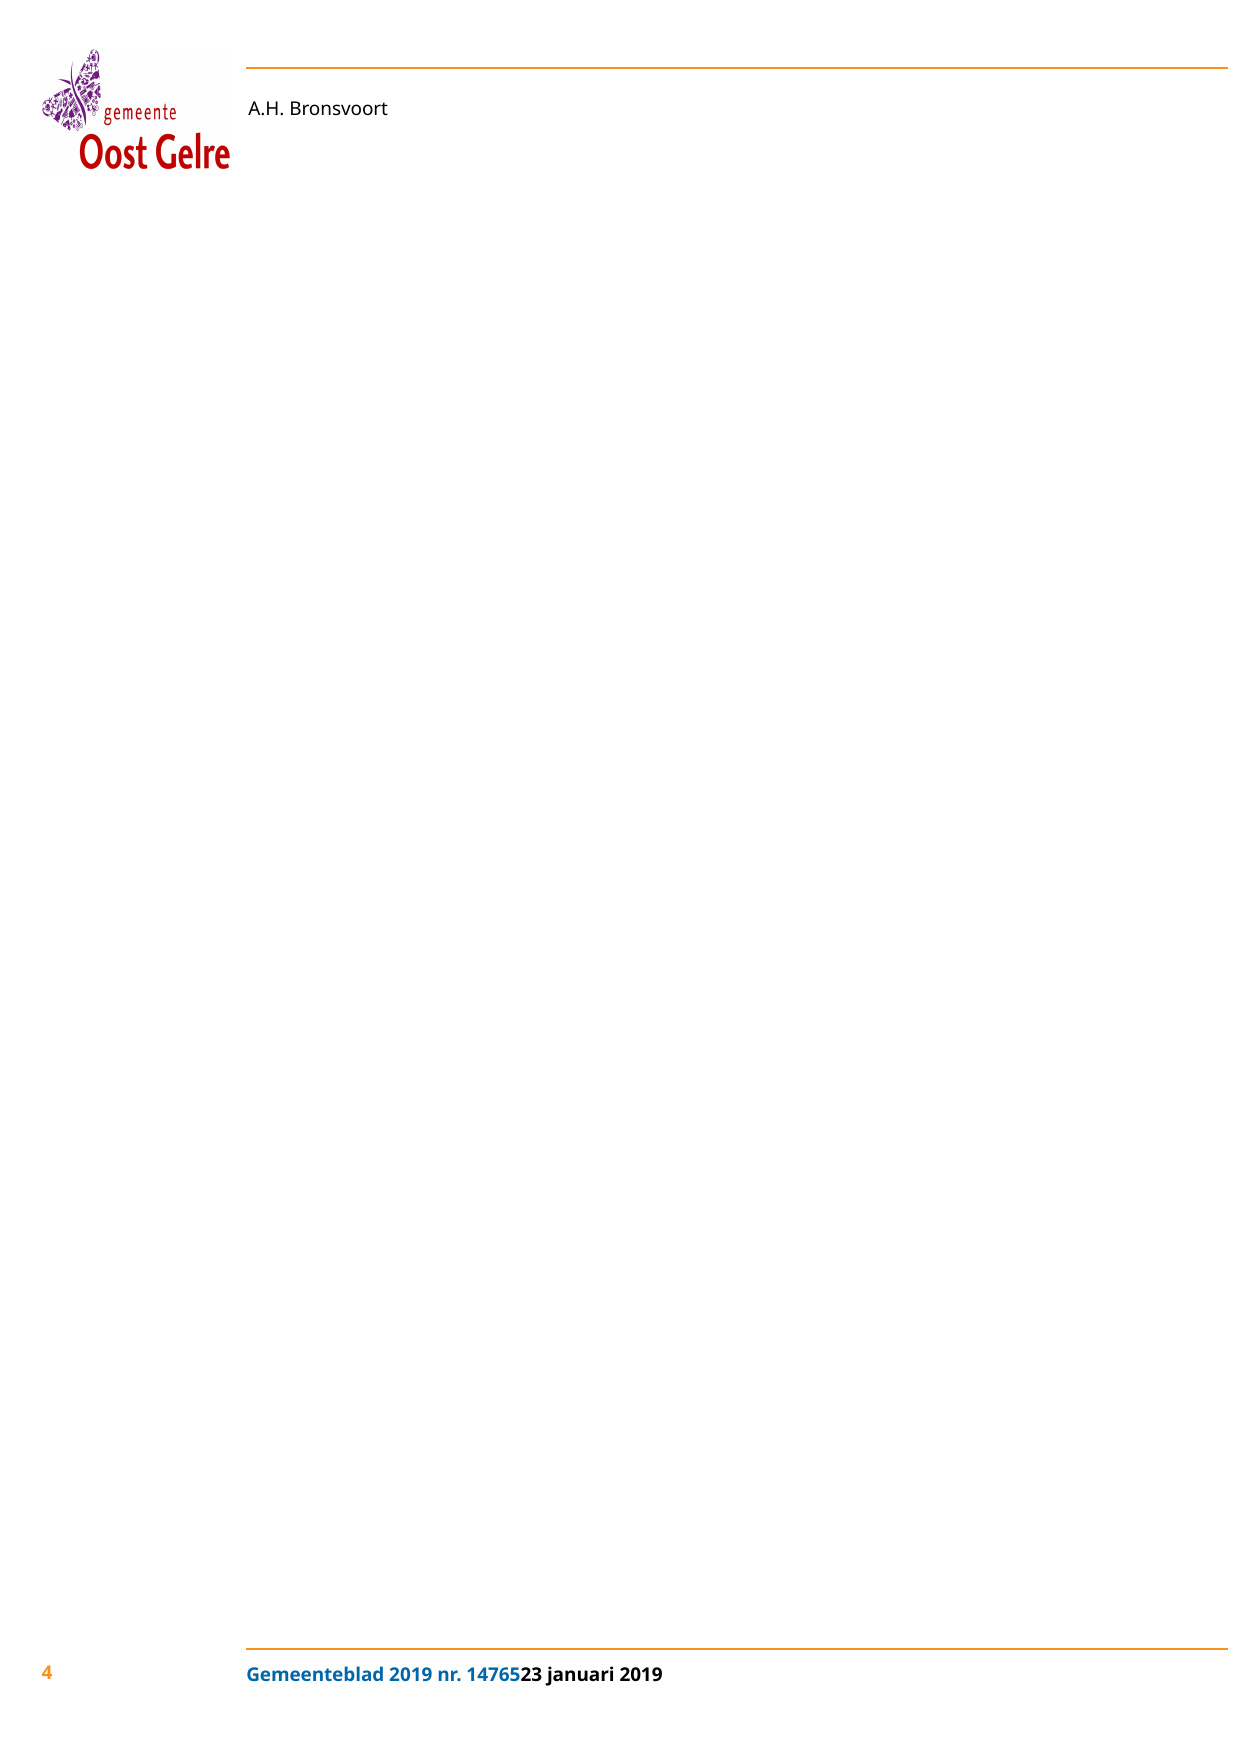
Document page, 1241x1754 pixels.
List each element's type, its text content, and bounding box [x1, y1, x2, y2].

text A.H. Bronsvoort [248, 95, 1152, 121]
picture [41, 47, 231, 172]
